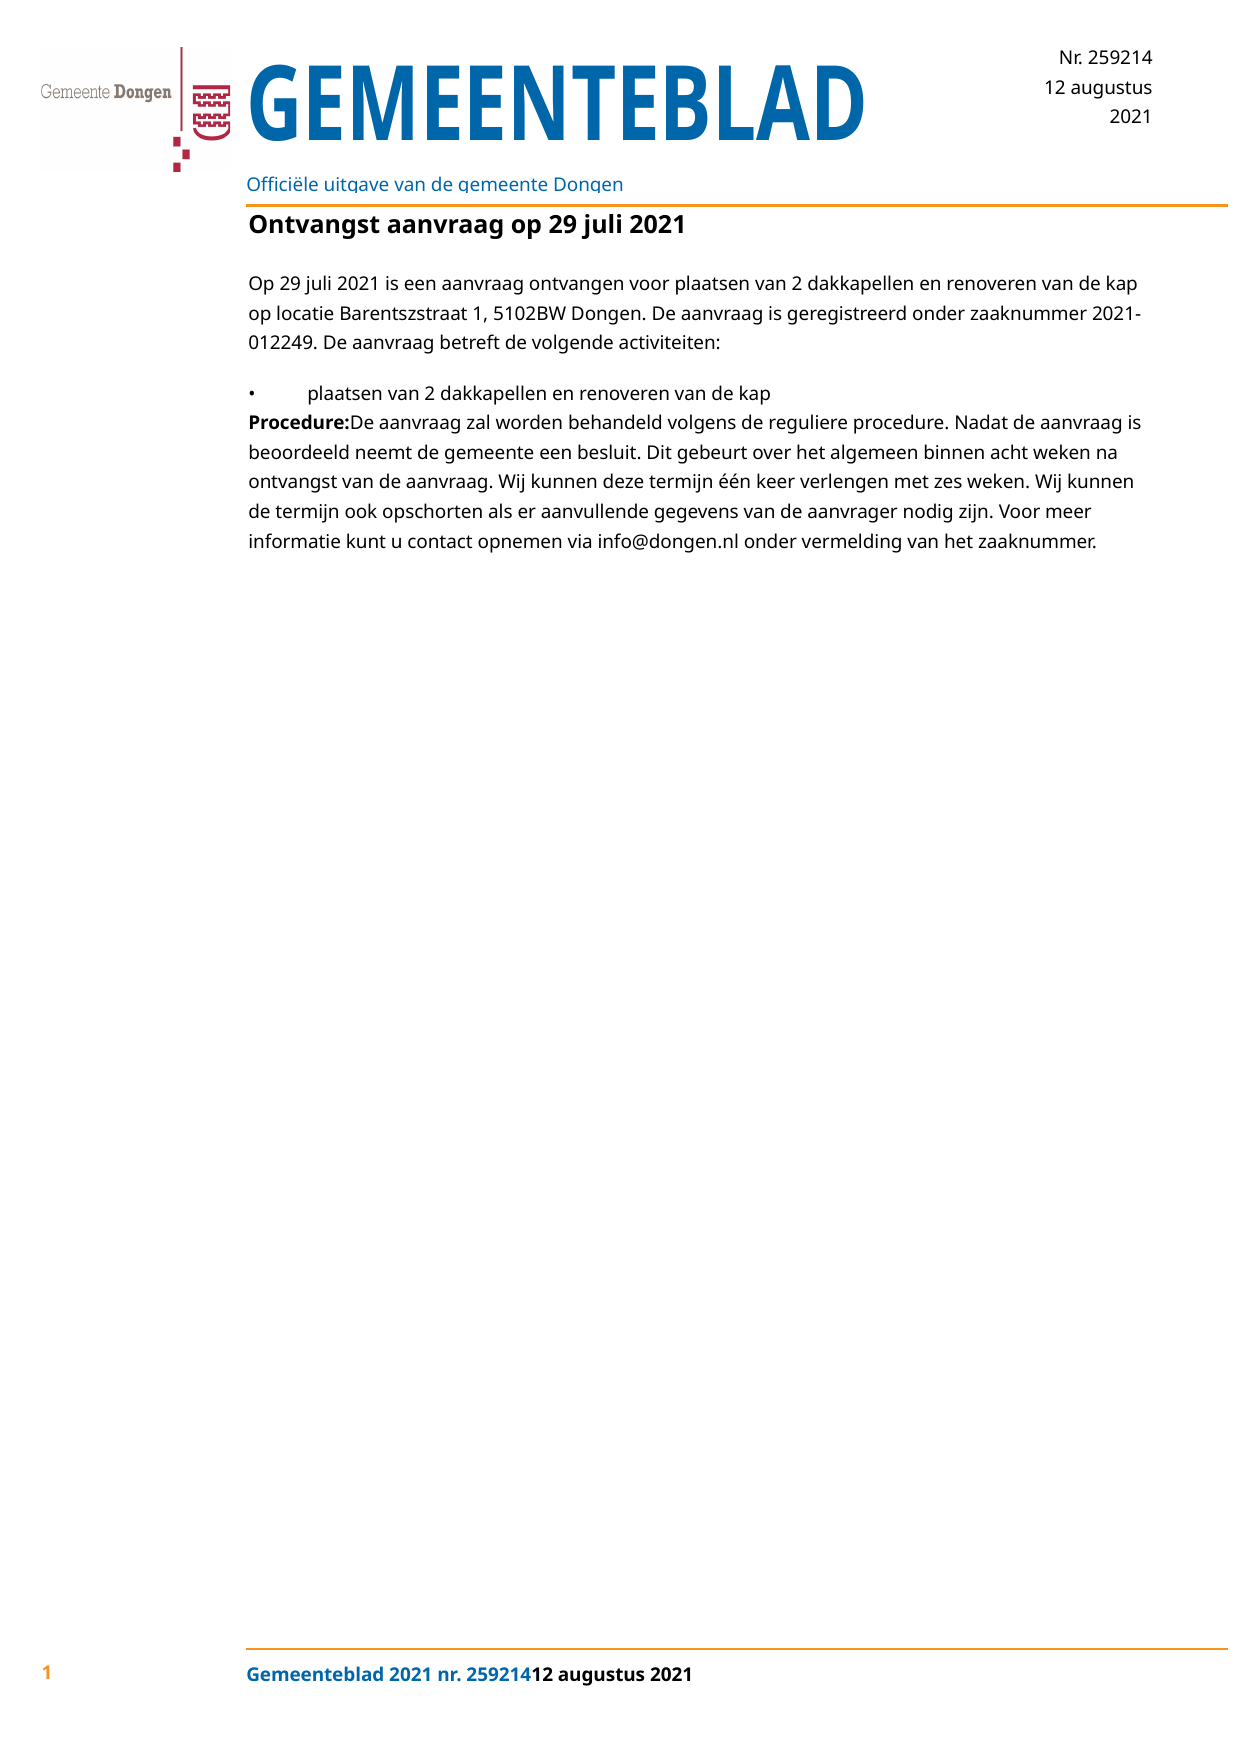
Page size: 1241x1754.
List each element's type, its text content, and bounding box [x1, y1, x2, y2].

text Op 29 juli 2021 is een aanvraag ontvangen voor plaatsen van 2 dakkapellen en renoveren van de kap op locatie Barentszstraat 1, 5102BW Dongen. De aanvraag is geregistreerd onder zaaknummer 2021-012249. De aanvraag betreft de volgende activiteiten: [248, 270, 1152, 355]
text Procedure:De aanvraag zal worden behandeld volgens de reguliere procedure. Nadat de aanvraag is beoordeeld neemt de gemeente een besluit. Dit gebeurt over het algemeen binnen acht weken na ontvangst van de aanvraag. Wij kunnen deze termijn één keer verlengen met zes weken. Wij kunnen de termijn ook opschorten als er aanvullende gegevens van de aanvrager nodig zijn. Voor meer informatie kunt u contact opnemen via info@dongen.nl onder vermelding van het zaaknummer. [248, 409, 1152, 553]
picture [41, 47, 231, 172]
list plaatsen van 2 dakkapellen en renoveren van de kap [248, 380, 1152, 406]
text Ontvangst aanvraag op 29 juli 2021 [248, 207, 1152, 241]
